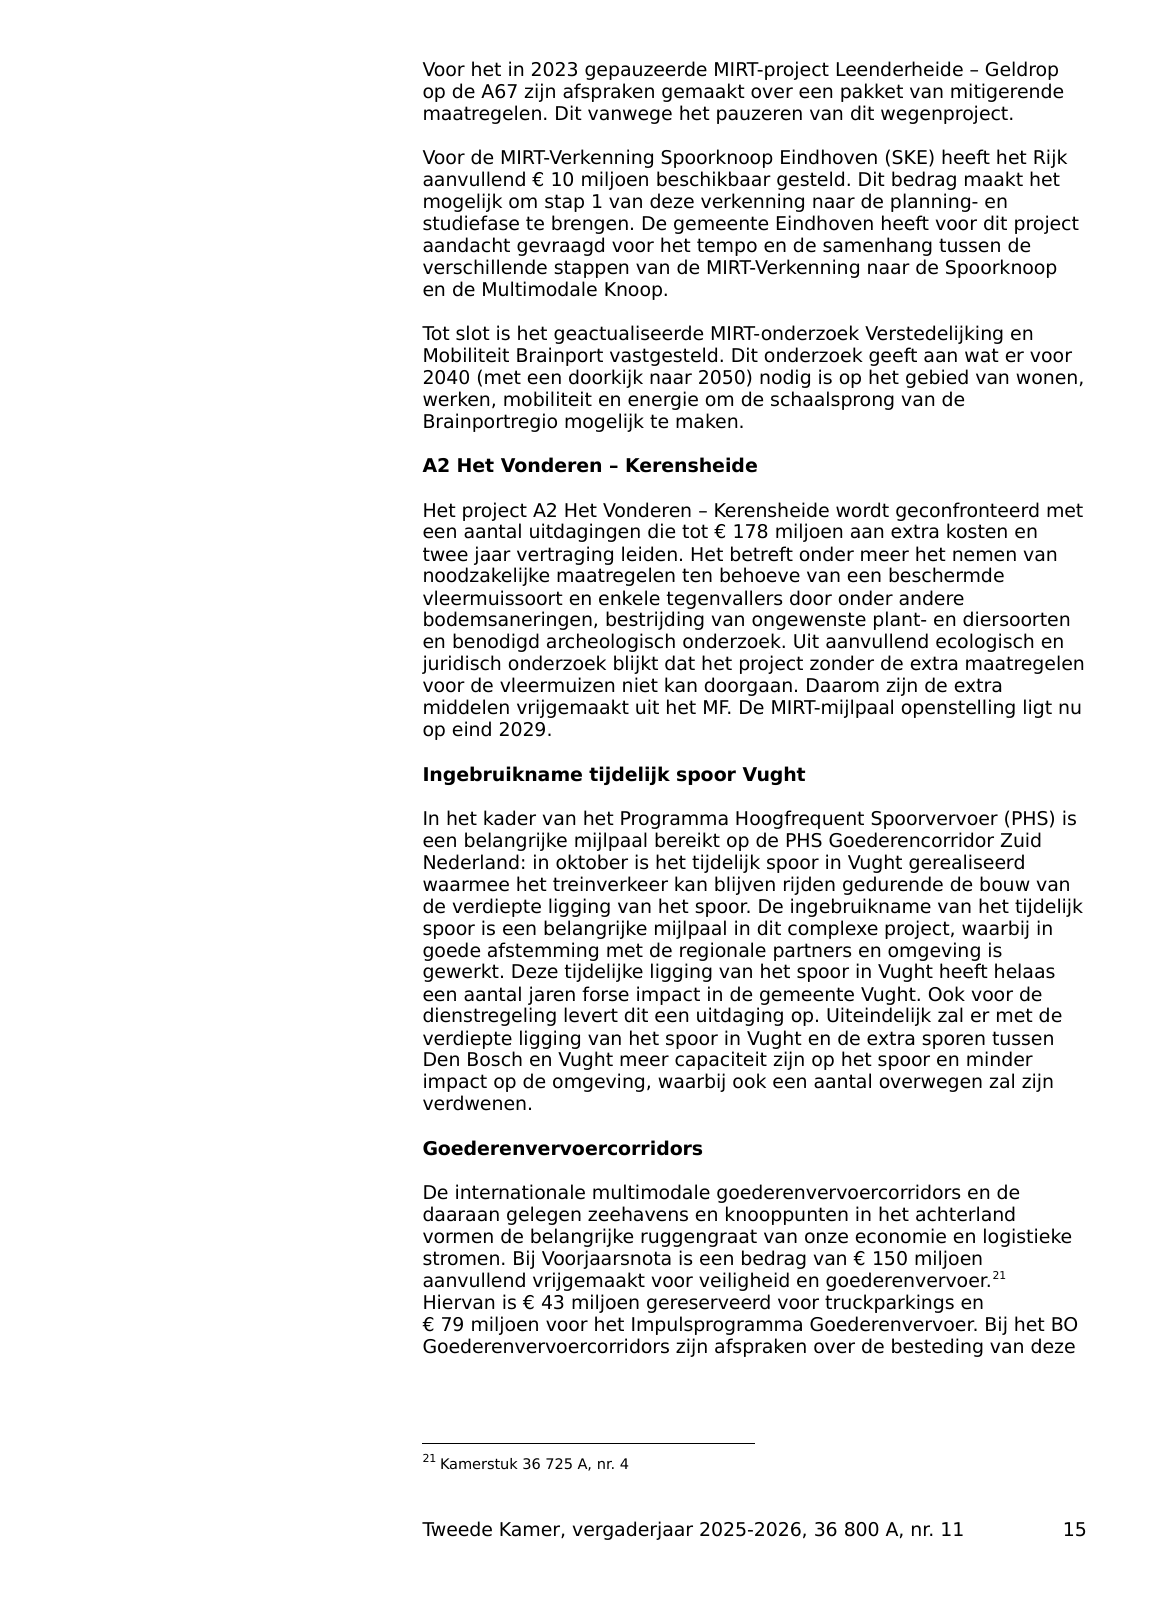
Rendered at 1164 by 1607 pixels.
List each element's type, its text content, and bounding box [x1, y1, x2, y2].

text De internationale multimodale goederenvervoercorridors en de daaraan gelegen zeehavens en knooppunten in het achterland vormen de belangrijke ruggengraat van onze economie en logistieke stromen. Bij Voorjaarsnota is een bedrag van € 150 miljoen aanvullend vrijgemaakt voor veiligheid en goederenvervoer. Hiervan is € 43 miljoen gereserveerd voor truckparkings en € 79 miljoen voor het Impulsprogramma Goederenvervoer. Bij het BO Goederenvervoercorridors zijn afspraken over de besteding van deze [422, 1182, 1087, 1357]
text In het kader van het Programma Hoogfrequent Spoorvervoer (PHS) is een belangrijke mijlpaal bereikt op de PHS Goederencorridor Zuid Nederland: in oktober is het tijdelijk spoor in Vught gerealiseerd waarmee het treinverkeer kan blijven rijden gedurende de bouw van de verdiepte ligging van het spoor. De ingebruikname van het tijdelijk spoor is een belangrijke mijlpaal in dit complexe project, waarbij in goede afstemming met de regionale partners en omgeving is gewerkt. Deze tijdelijke ligging van het spoor in Vught heeft helaas een aantal jaren forse impact in de gemeente Vught. Ook voor de dienstregeling levert dit een uitdaging op. Uiteindelijk zal er met de verdiepte ligging van het spoor in Vught en de extra sporen tussen Den Bosch en Vught meer capaciteit zijn op het spoor en minder impact op de omgeving, waarbij ook een aantal overwegen zal zijn verdwenen. [422, 808, 1087, 1115]
subtitle Ingebruikname tijdelijk spoor Vught [422, 763, 1087, 785]
subtitle Goederenvervoercorridors [422, 1137, 1087, 1159]
text Tot slot is het geactualiseerde MIRT-onderzoek Verstedelijking en Mobiliteit Brainport vastgesteld. Dit onderzoek geeft aan wat er voor 2040 (met een doorkijk naar 2050) nodig is op het gebied van wonen, werken, mobiliteit en energie om de schaalsprong van de Brainportregio mogelijk te maken. [422, 323, 1087, 433]
text Kamerstuk 36 725 A, nr. 4 [422, 1452, 1087, 1474]
subtitle A2 Het Vonderen – Kerensheide [422, 455, 1087, 477]
text Voor het in 2023 gepauzeerde MIRT-project Leenderheide – Geldrop op de A67 zijn afspraken gemaakt over een pakket van mitigerende maatregelen. Dit vanwege het pauzeren van dit wegenproject. [422, 59, 1087, 125]
text Het project A2 Het Vonderen – Kerensheide wordt geconfronteerd met een aantal uitdagingen die tot € 178 miljoen aan extra kosten en twee jaar vertraging leiden. Het betreft onder meer het nemen van noodzakelijke maatregelen ten behoeve van een beschermde vleermuissoort en enkele tegenvallers door onder andere bodemsaneringen, bestrijding van ongewenste plant- en diersoorten en benodigd archeologisch onderzoek. Uit aanvullend ecologisch en juridisch onderzoek blijkt dat het project zonder de extra maatregelen voor de vleermuizen niet kan doorgaan. Daarom zijn de extra middelen vrijgemaakt uit het MF. De MIRT-mijlpaal openstelling ligt nu op eind 2029. [422, 499, 1087, 741]
text Voor de MIRT-Verkenning Spoorknoop Eindhoven (SKE) heeft het Rijk aanvullend € 10 miljoen beschikbaar gesteld. Dit bedrag maakt het mogelijk om stap 1 van deze verkenning naar de planning- en studiefase te brengen. De gemeente Eindhoven heeft voor dit project aandacht gevraagd voor het tempo en de samenhang tussen de verschillende stappen van de MIRT-Verkenning naar de Spoorknoop en de Multimodale Knoop. [422, 147, 1087, 301]
